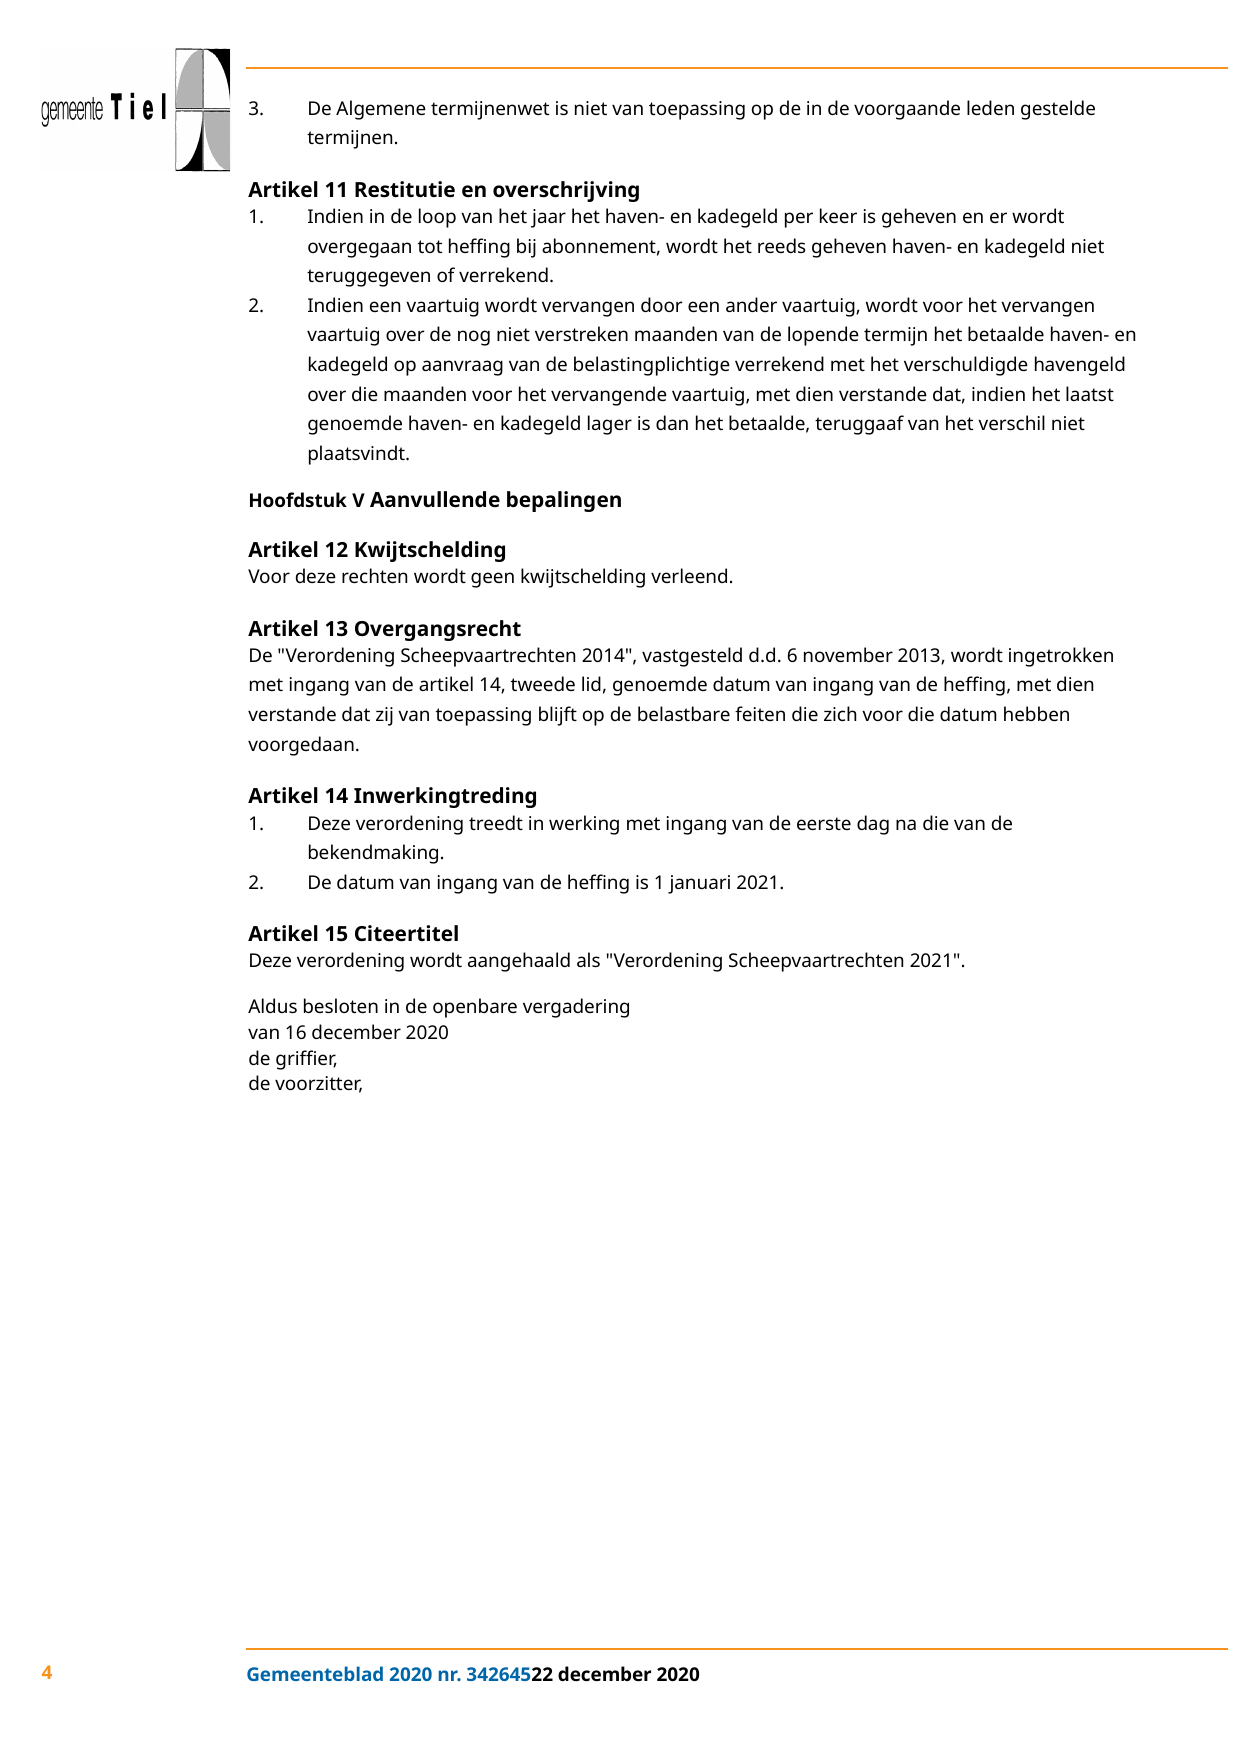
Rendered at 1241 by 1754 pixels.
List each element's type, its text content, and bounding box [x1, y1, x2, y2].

text Voor deze rechten wordt geen kwijtschelding verleend. [248, 563, 1152, 589]
list Deze verordening treedt in werking met ingang van de eerste dag na die van de bekendmaking. [248, 810, 1152, 865]
text de voorzitter, [248, 1071, 1152, 1096]
text Artikel 13 Overgangsrecht [248, 614, 1152, 642]
text Hoofdstuk V Aanvullende bepalingen [248, 486, 1152, 514]
text van 16 december 2020 [248, 1019, 1152, 1045]
text Aldus besloten in de openbare vergadering [248, 993, 1152, 1019]
picture [41, 47, 231, 172]
list De datum van ingang van de heffing is 1 januari 2021. [248, 869, 1152, 894]
list De Algemene termijnenwet is niet van toepassing op de in de voorgaande leden gestelde termijnen. [248, 95, 1152, 150]
list Indien in de loop van het jaar het haven- en kadegeld per keer is geheven en er wordt overgegaan tot heffing bij abonnement, wordt het reeds geheven haven- en kadegeld niet teruggegeven of verrekend. [248, 203, 1152, 288]
text Artikel 15 Citeertitel [248, 919, 1152, 948]
text Artikel 12 Kwijtschelding [248, 535, 1152, 563]
text Deze verordening wordt aangehaald als "Verordening Scheepvaartrechten 2021". [248, 948, 1152, 973]
list Indien een vaartuig wordt vervangen door een ander vaartuig, wordt voor het vervangen vaartuig over de nog niet verstreken maanden van de lopende termijn het betaalde haven- en kadegeld op aanvraag van de belastingplichtige verrekend met het verschuldigde havengeld over die maanden voor het vervangende vaartuig, met dien verstande dat, indien het laatst genoemde haven- en kadegeld lager is dan het betaalde, teruggaaf van het verschil niet plaatsvindt. [248, 292, 1152, 466]
text Artikel 14 Inwerkingtreding [248, 781, 1152, 810]
text De "Verordening Scheepvaartrechten 2014", vastgesteld d.d. 6 november 2013, wordt ingetrokken met ingang van de artikel 14, tweede lid, genoemde datum van ingang van de heffing, met dien verstande dat zij van toepassing blijft op de belastbare feiten die zich voor die datum hebben voorgedaan. [248, 642, 1152, 757]
text Artikel 11 Restitutie en overschrijving [248, 175, 1152, 203]
text de griffier, [248, 1045, 1152, 1071]
